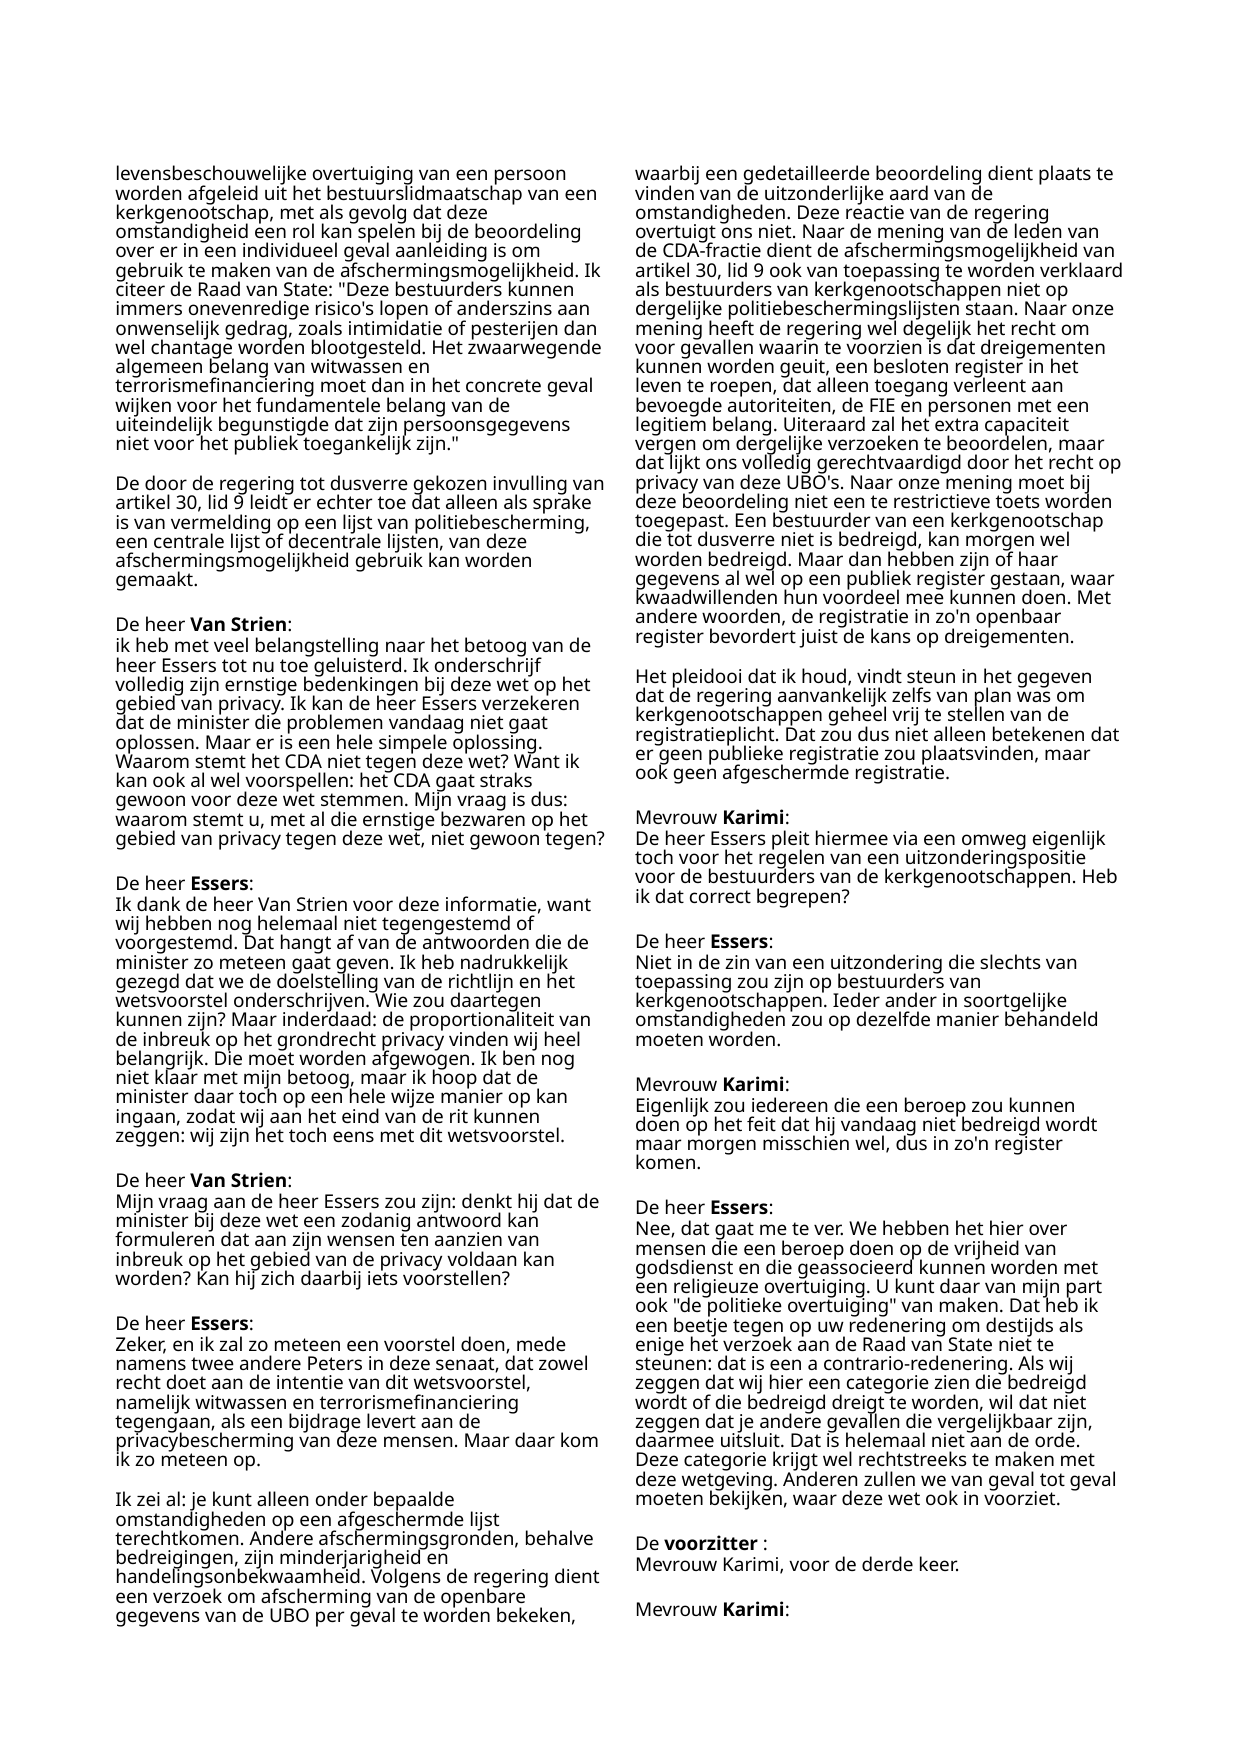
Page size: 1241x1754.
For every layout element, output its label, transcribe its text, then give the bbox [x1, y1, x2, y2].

text Ik dank de heer Van Strien voor deze informatie, want wij hebben nog helemaal niet tegengestemd of voorgestemd. Dat hangt af van de antwoorden die de minister zo meteen gaat geven. Ik heb nadrukkelijk gezegd dat we de doelstelling van de richtlijn en het wetsvoorstel onderschrijven. Wie zou daartegen kunnen zijn? Maar inderdaad: de proportionaliteit van de inbreuk op het grondrecht privacy vinden wij heel belangrijk. Die moet worden afgewogen. Ik ben nog niet klaar met mijn betoog, maar ik hoop dat de minister daar toch op een hele wijze manier op kan ingaan, zodat wij aan het eind van de rit kunnen zeggen: wij zijn het toch eens met dit wetsvoorstel. [115, 896, 605, 1146]
text levensbeschouwelijke overtuiging van een persoon worden afgeleid uit het bestuurslidmaatschap van een kerkgenootschap, met als gevolg dat deze omstandigheid een rol kan spelen bij de beoordeling over er in een individueel geval aanleiding is om gebruik te maken van de afschermingsmogelijkheid. Ik citeer de Raad van State: "Deze bestuurders kunnen immers onevenredige risico's lopen of anderszins aan onwenselijk gedrag, zoals intimidatie of pesterijen dan wel chantage worden blootgesteld. Het zwaarwegende algemeen belang van witwassen en terrorismefinanciering moet dan in het concrete geval wijken voor het fundamentele belang van de uiteindelijk begunstigde dat zijn persoonsgegevens niet voor het publiek toegankelijk zijn." [115, 165, 605, 454]
text Mevrouw Karimi, voor de derde keer. [635, 1556, 1125, 1575]
text ik heb met veel belangstelling naar het betoog van de heer Essers tot nu toe geluisterd. Ik onderschrijf volledig zijn ernstige bedenkingen bij deze wet op het gebied van privacy. Ik kan de heer Essers verzekeren dat de minister die problemen vandaag niet gaat oplossen. Maar er is een hele simpele oplossing. Waarom stemt het CDA niet tegen deze wet? Want ik kan ook al wel voorspellen: het CDA gaat straks gewoon voor deze wet stemmen. Mijn vraag is dus: waarom stemt u, met al die ernstige bezwaren op het gebied van privacy tegen deze wet, niet gewoon tegen? [115, 637, 605, 849]
text De door de regering tot dusverre gekozen invulling van artikel 30, lid 9 leidt er echter toe dat alleen als sprake is van vermelding op een lijst van politiebescherming, een centrale lijst of decentrale lijsten, van deze afschermingsmogelijkheid gebruik kan worden gemaakt. [115, 475, 605, 591]
text Het pleidooi dat ik houd, vindt steun in het gegeven dat de regering aanvankelijk zelfs van plan was om kerkgenootschappen geheel vrij te stellen van de registratieplicht. Dat zou dus niet alleen betekenen dat er geen publieke registratie zou plaatsvinden, maar ook geen afgeschermde registratie. [635, 668, 1125, 783]
text De heer Essers: [635, 928, 1125, 954]
text Mevrouw Karimi: [635, 1596, 1125, 1622]
text Niet in de zin van een uitzondering die slechts van toepassing zou zijn op bestuurders van kerkgenootschappen. Ieder ander in soortgelijke omstandigheden zou op dezelfde manier behandeld moeten worden. [635, 954, 1125, 1050]
text De heer Essers: [115, 870, 605, 896]
text De heer Van Strien: [115, 612, 605, 637]
text De heer Essers: [635, 1194, 1125, 1220]
text De heer Essers pleit hiermee via een omweg eigenlijk toch voor het regelen van een uitzonderingspositie voor de bestuurders van de kerkgenootschappen. Heb ik dat correct begrepen? [635, 830, 1125, 907]
text Ik zei al: je kunt alleen onder bepaalde omstandigheden op een afgeschermde lijst terechtkomen. Andere afschermingsgronden, behalve bedreigingen, zijn minderjarigheid en handelingsonbekwaamheid. Volgens de regering dient een verzoek om afscherming van de openbare gegevens van de UBO per geval te worden bekeken, [115, 1491, 605, 1626]
text Mevrouw Karimi: [635, 1071, 1125, 1097]
text Mijn vraag aan de heer Essers zou zijn: denkt hij dat de minister bij deze wet een zodanig antwoord kan formuleren dat aan zijn wensen ten aanzien van inbreuk op het gebied van de privacy voldaan kan worden? Kan hij zich daarbij iets voorstellen? [115, 1193, 605, 1289]
text De heer Van Strien: [115, 1167, 605, 1193]
text waarbij een gedetailleerde beoordeling dient plaats te vinden van de uitzonderlijke aard van de omstandigheden. Deze reactie van de regering overtuigt ons niet. Naar de mening van de leden van de CDA-fractie dient de afschermingsmogelijkheid van artikel 30, lid 9 ook van toepassing te worden verklaard als bestuurders van kerkgenootschappen niet op dergelijke politiebeschermingslijsten staan. Naar onze mening heeft de regering wel degelijk het recht om voor gevallen waarin te voorzien is dat dreigementen kunnen worden geuit, een besloten register in het leven te roepen, dat alleen toegang verleent aan bevoegde autoriteiten, de FIE en personen met een legitiem belang. Uiteraard zal het extra capaciteit vergen om dergelijke verzoeken te beoordelen, maar dat lijkt ons volledig gerechtvaardigd door het recht op privacy van deze UBO's. Naar onze mening moet bij deze beoordeling niet een te restrictieve toets worden toegepast. Een bestuurder van een kerkgenootschap die tot dusverre niet is bedreigd, kan morgen wel worden bedreigd. Maar dan hebben zijn of haar gegevens al wel op een publiek register gestaan, waar kwaadwillenden hun voordeel mee kunnen doen. Met andere woorden, de registratie in zo'n openbaar register bevordert juist de kans op dreigementen. [635, 165, 1125, 647]
text De heer Essers: [115, 1310, 605, 1336]
text Eigenlijk zou iedereen die een beroep zou kunnen doen op het feit dat hij vandaag niet bedreigd wordt maar morgen misschien wel, dus in zo'n register komen. [635, 1097, 1125, 1174]
text Zeker, en ik zal zo meteen een voorstel doen, mede namens twee andere Peters in deze senaat, dat zowel recht doet aan de intentie van dit wetsvoorstel, namelijk witwassen en terrorismefinanciering tegengaan, als een bijdrage levert aan de privacybescherming van deze mensen. Maar daar kom ik zo meteen op. [115, 1336, 605, 1471]
text Nee, dat gaat me te ver. We hebben het hier over mensen die een beroep doen op de vrijheid van godsdienst en die geassocieerd kunnen worden met een religieuze overtuiging. U kunt daar van mijn part ook "de politieke overtuiging" van maken. Dat heb ik een beetje tegen op uw redenering om destijds als enige het verzoek aan de Raad van State niet te steunen: dat is een a contrario-redenering. Als wij zeggen dat wij hier een categorie zien die bedreigd wordt of die bedreigd dreigt te worden, wil dat niet zeggen dat je andere gevallen die vergelijkbaar zijn, daarmee uitsluit. Dat is helemaal niet aan de orde. Deze categorie krijgt wel rechtstreeks te maken met deze wetgeving. Anderen zullen we van geval tot geval moeten bekijken, waar deze wet ook in voorziet. [635, 1220, 1125, 1509]
text De voorzitter : [635, 1530, 1125, 1556]
text Mevrouw Karimi: [635, 804, 1125, 830]
